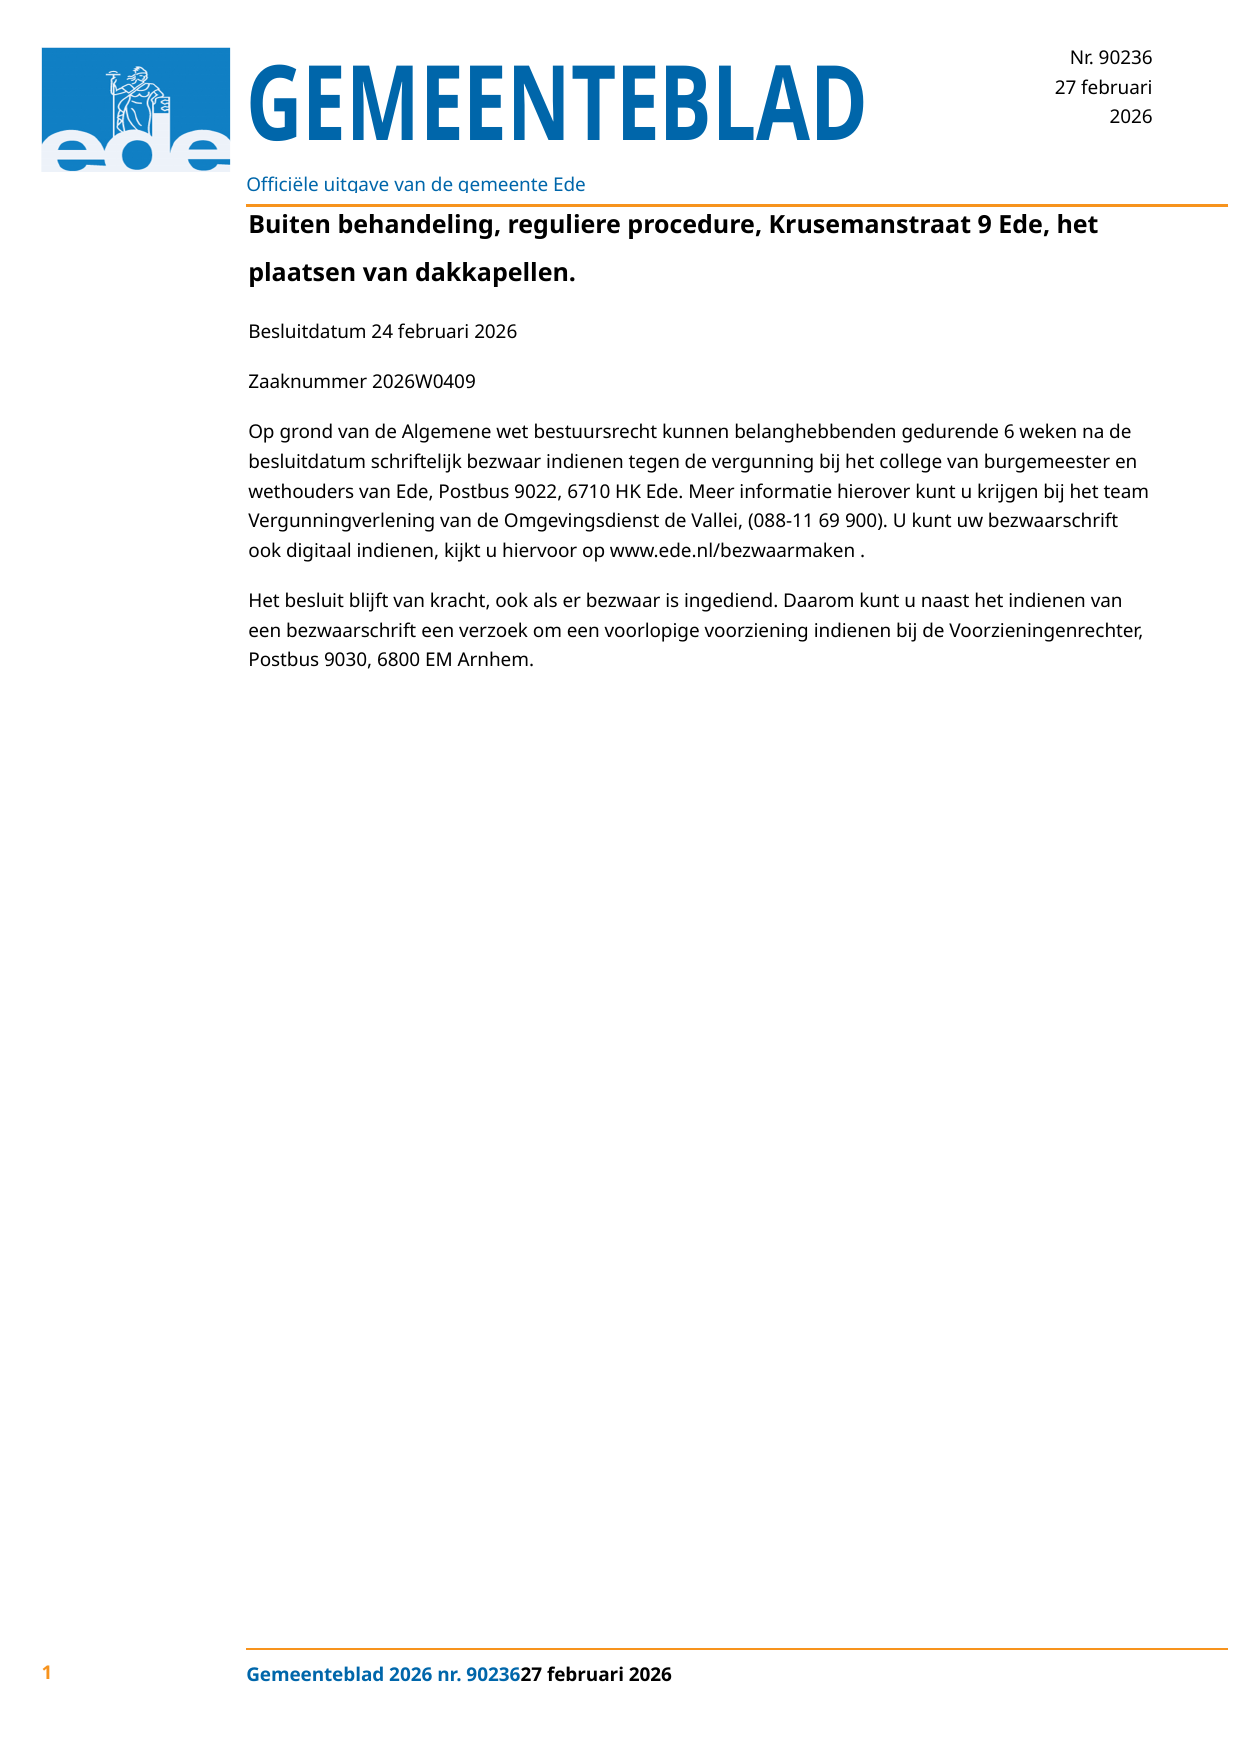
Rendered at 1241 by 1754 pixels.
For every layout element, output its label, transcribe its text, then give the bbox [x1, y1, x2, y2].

text Het besluit blijft van kracht, ook als er bezwaar is ingediend. Daarom kunt u naast het indienen van een bezwaarschrift een verzoek om een voorlopige voorziening indienen bij de Voorzieningenrechter, Postbus 9030, 6800 EM Arnhem. [248, 587, 1152, 672]
text Besluitdatum 24 februari 2026 [248, 318, 1152, 344]
text Buiten behandeling, reguliere procedure, Krusemanstraat 9 Ede, het plaatsen van dakkapellen. [248, 207, 1152, 288]
text Zaaknummer 2026W0409 [248, 368, 1152, 394]
picture [41, 47, 231, 172]
text Op grond van de Algemene wet bestuursrecht kunnen belanghebbenden gedurende 6 weken na de besluitdatum schriftelijk bezwaar indienen tegen de vergunning bij het college van burgemeester en wethouders van Ede, Postbus 9022, 6710 HK Ede. Meer informatie hierover kunt u krijgen bij het team Vergunningverlening van de Omgevingsdienst de Vallei, (088-11 69 900). U kunt uw bezwaarschrift ook digitaal indienen, kijkt u hiervoor op www.ede.nl/bezwaarmaken . [248, 419, 1152, 563]
